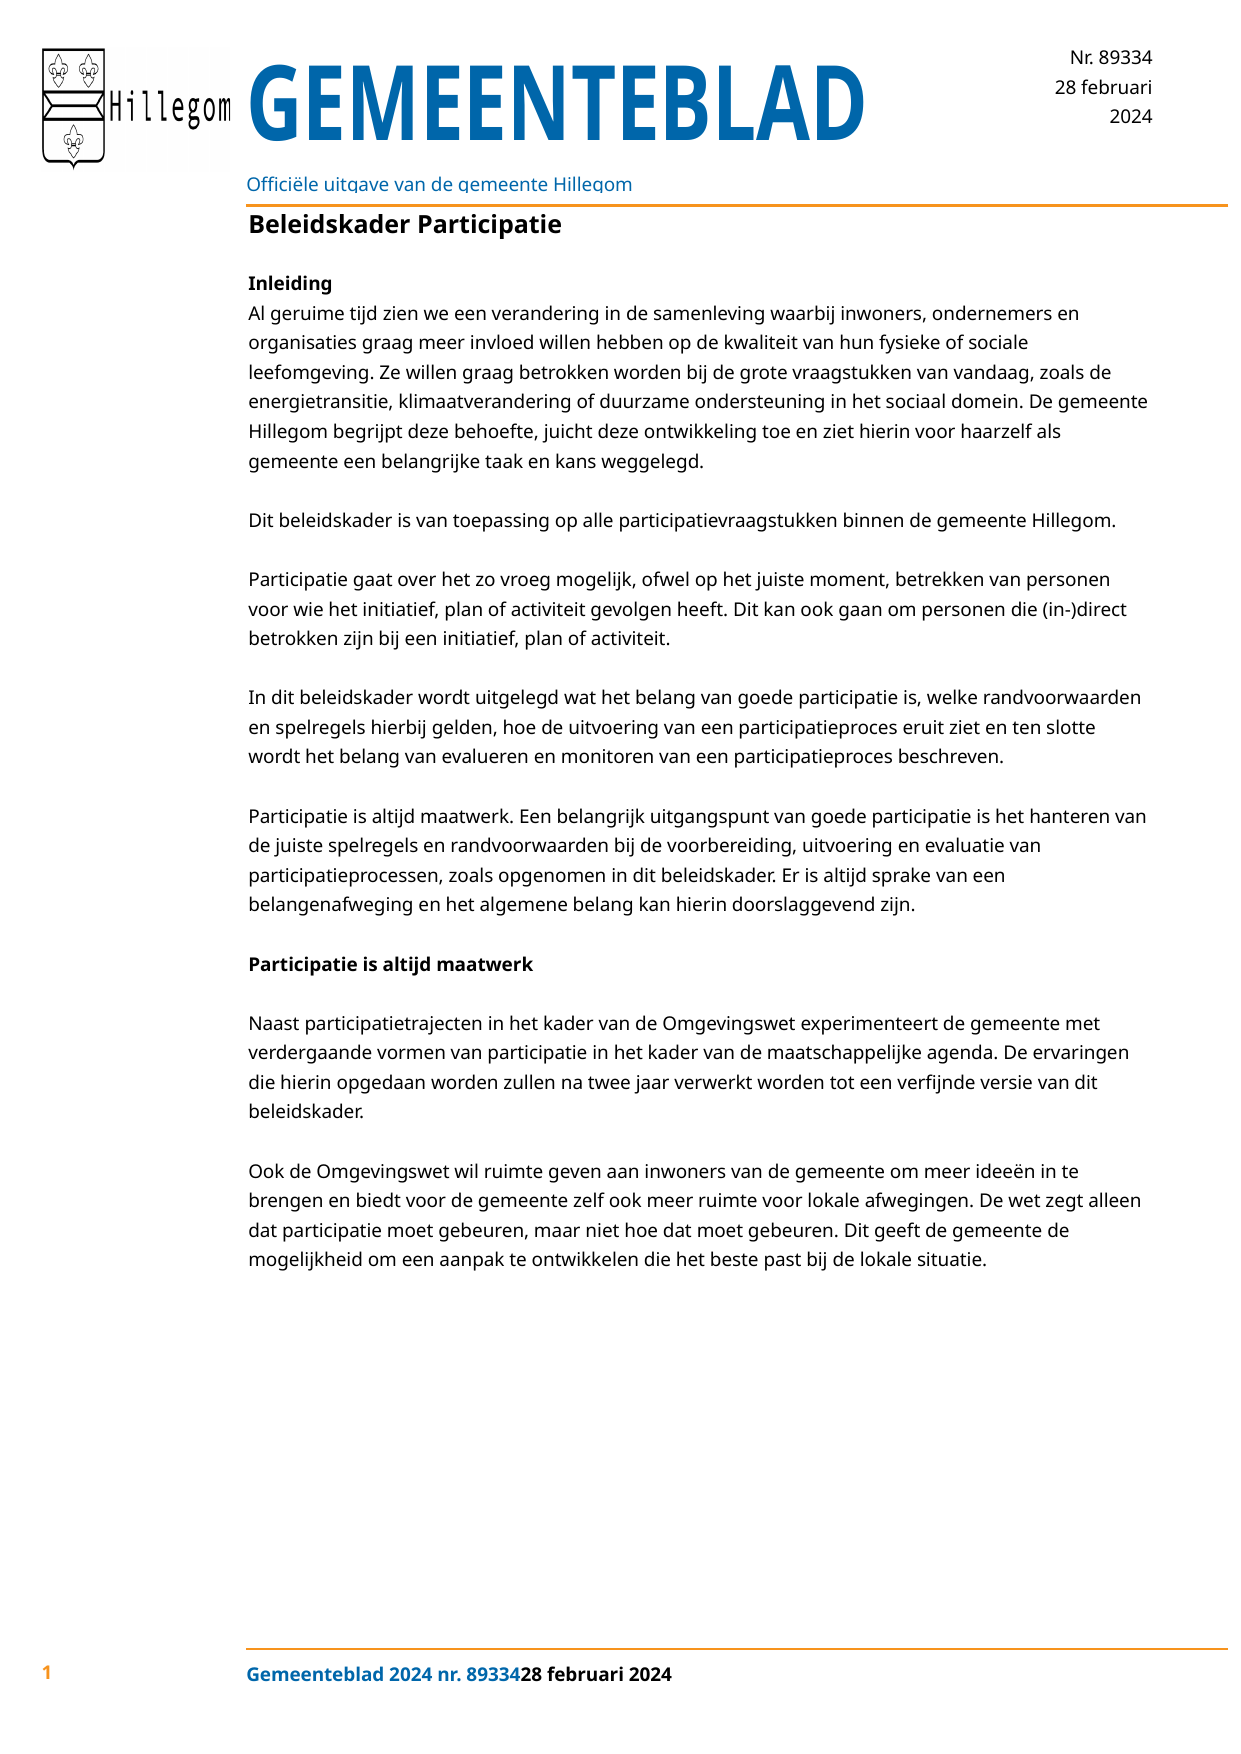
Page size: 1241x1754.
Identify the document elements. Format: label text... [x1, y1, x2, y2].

text Ook de Omgevingswet wil ruimte geven aan inwoners van de gemeente om meer ideeën in te brengen en biedt voor de gemeente zelf ook meer ruimte voor lokale afwegingen. De wet zegt alleen dat participatie moet gebeuren, maar niet hoe dat moet gebeuren. Dit geeft de gemeente de mogelijkheid om een aanpak te ontwikkelen die het beste past bij de lokale situatie. [248, 1158, 1152, 1272]
text Participatie gaat over het zo vroeg mogelijk, ofwel op het juiste moment, betrekken van personen voor wie het initiatief, plan of activiteit gevolgen heeft. Dit kan ook gaan om personen die (in-)direct betrokken zijn bij een initiatief, plan of activiteit. [248, 566, 1152, 651]
text Participatie is altijd maatwerk [248, 951, 1152, 976]
text Beleidskader Participatie [248, 207, 1152, 241]
text Naast participatietrajecten in het kader van de Omgevingswet experimenteert de gemeente met verdergaande vormen van participatie in het kader van de maatschappelijke agenda. De ervaringen die hierin opgedaan worden zullen na twee jaar verwerkt worden tot een verfijnde versie van dit beleidskader. [248, 1010, 1152, 1124]
text In dit beleidskader wordt uitgelegd wat het belang van goede participatie is, welke randvoorwaarden en spelregels hierbij gelden, hoe de uitvoering van een participatieproces eruit ziet en ten slotte wordt het belang van evalueren en monitoren van een participatieproces beschreven. [248, 684, 1152, 769]
picture [41, 47, 231, 172]
text Al geruime tijd zien we een verandering in de samenleving waarbij inwoners, ondernemers en organisaties graag meer invloed willen hebben op de kwaliteit van hun fysieke of sociale leefomgeving. Ze willen graag betrokken worden bij de grote vraagstukken van vandaag, zoals de energietransitie, klimaatverandering of duurzame ondersteuning in het sociaal domein. De gemeente Hillegom begrijpt deze behoefte, juicht deze ontwikkeling toe en ziet hierin voor haarzelf als gemeente een belangrijke taak en kans weggelegd. [248, 300, 1152, 473]
text Participatie is altijd maatwerk. Een belangrijk uitgangspunt van goede participatie is het hanteren van de juiste spelregels en randvoorwaarden bij de voorbereiding, uitvoering en evaluatie van participatieprocessen, zoals opgenomen in dit beleidskader. Er is altijd sprake van een belangenafweging en het algemene belang kan hierin doorslaggevend zijn. [248, 803, 1152, 917]
text Dit beleidskader is van toepassing op alle participatievraagstukken binnen de gemeente Hillegom. [248, 507, 1152, 533]
text Inleiding [248, 270, 1152, 296]
